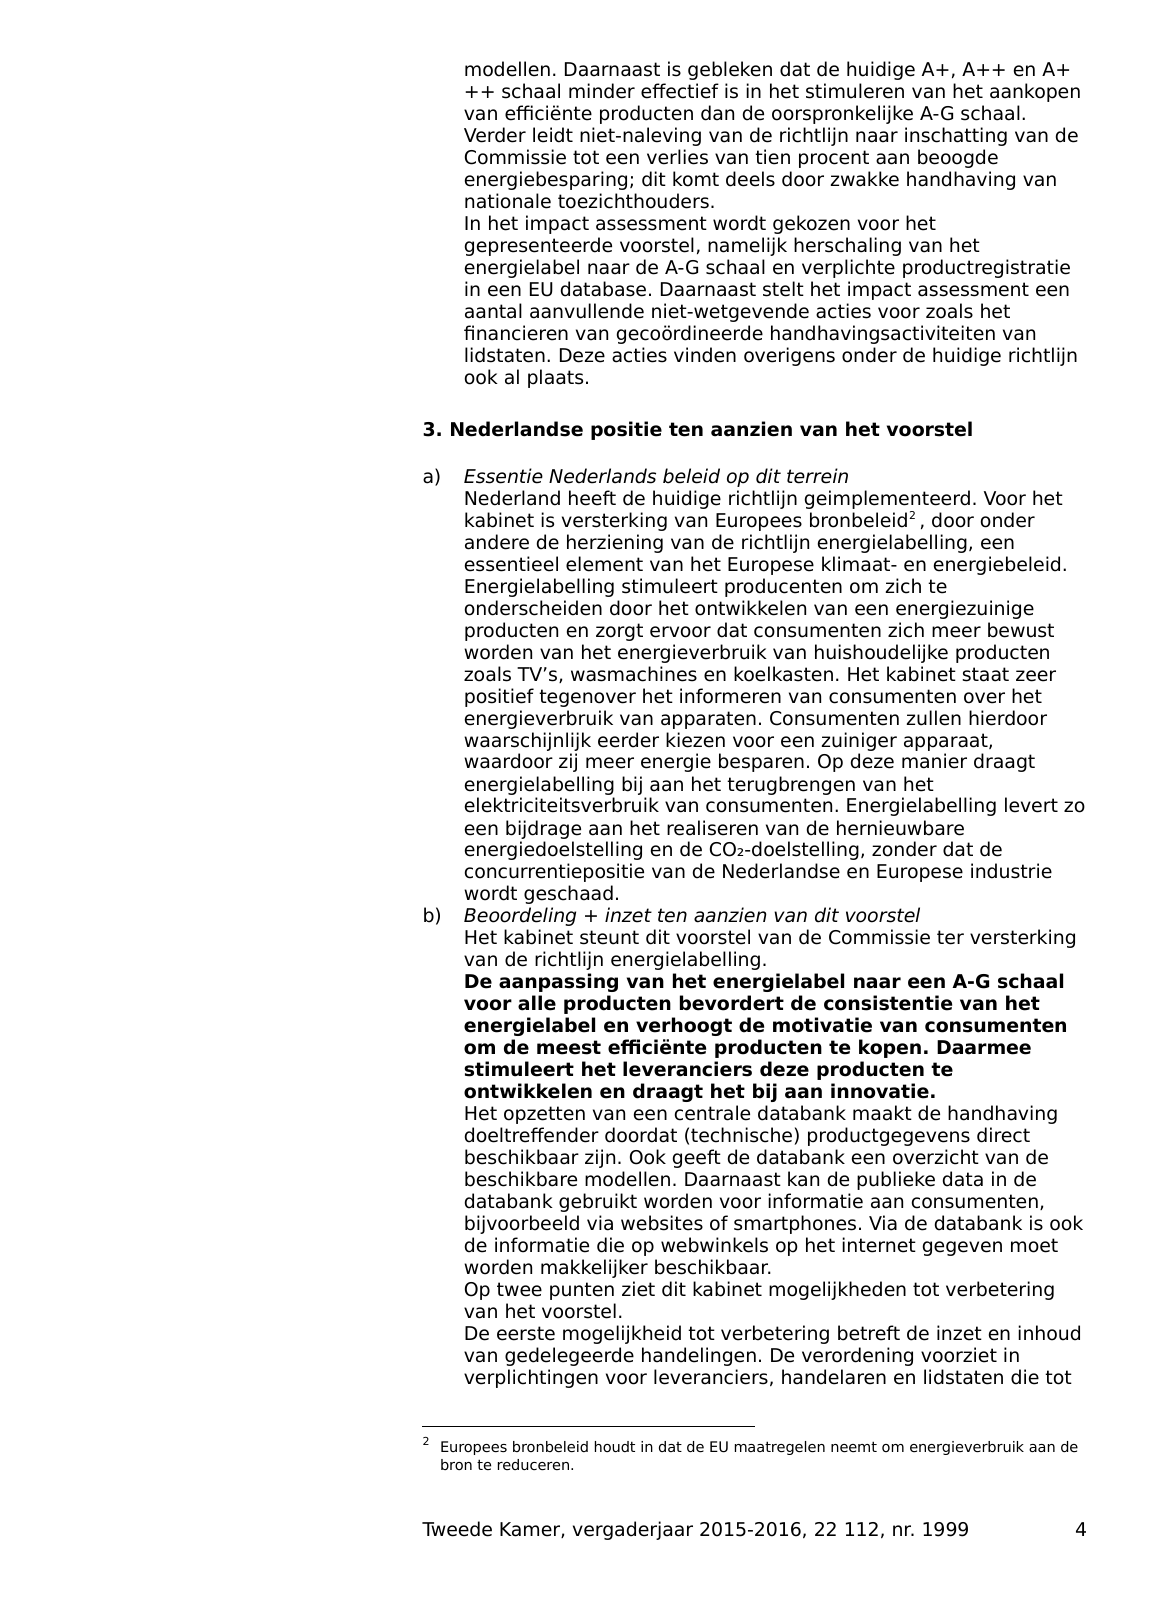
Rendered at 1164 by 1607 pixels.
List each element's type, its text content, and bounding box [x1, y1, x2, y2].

text b) Beoordeling + inzet ten aanzien van dit voorstel [422, 905, 1087, 927]
text Europees bronbeleid houdt in dat de EU maatregelen neemt om energieverbruik aan de bron te reduceren. [422, 1435, 1087, 1474]
text De eerste mogelijkheid tot verbetering betreft de inzet en inhoud van gedelegeerde handelingen. De verordening voorziet in verplichtingen voor leveranciers, handelaren en lidstaten die tot [464, 1323, 1087, 1389]
text a) Essentie Nederlands beleid op dit terrein [422, 466, 1087, 488]
text Het kabinet steunt dit voorstel van de Commissie ter versterking van de richtlijn energielabelling. [464, 927, 1087, 971]
text De aanpassing van het energielabel naar een A-G schaal voor alle producten bevordert de consistentie van het energielabel en verhoogt de motivatie van consumenten om de meest efficiënte producten te kopen. Daarmee stimuleert het leveranciers deze producten te ontwikkelen en draagt het bij aan innovatie. [464, 971, 1087, 1103]
text Op twee punten ziet dit kabinet mogelijkheden tot verbetering van het voorstel. [464, 1279, 1087, 1323]
text modellen. Daarnaast is gebleken dat de huidige A+, A++ en A+++ schaal minder effectief is in het stimuleren van het aankopen van efficiënte producten dan de oorspronkelijke A-G schaal. Verder leidt niet-naleving van de richtlijn naar inschatting van de Commissie tot een verlies van tien procent aan beoogde energiebesparing; dit komt deels door zwakke handhaving van nationale toezichthouders. [464, 59, 1087, 213]
text Nederland heeft de huidige richtlijn geimplementeerd. Voor het kabinet is versterking van Europees bronbeleid, door onder andere de herziening van de richtlijn energielabelling, een essentieel element van het Europese klimaat- en energiebeleid. Energielabelling stimuleert producenten om zich te onderscheiden door het ontwikkelen van een energiezuinige producten en zorgt ervoor dat consumenten zich meer bewust worden van het energieverbruik van huishoudelijke producten zoals TV’s, wasmachines en koelkasten. Het kabinet staat zeer positief tegenover het informeren van consumenten over het energieverbruik van apparaten. Consumenten zullen hierdoor waarschijnlijk eerder kiezen voor een zuiniger apparaat, waardoor zij meer energie besparen. Op deze manier draagt energielabelling bij aan het terugbrengen van het elektriciteitsverbruik van consumenten. Energielabelling levert zo een bijdrage aan het realiseren van de hernieuwbare energiedoelstelling en de CO₂-doelstelling, zonder dat de concurrentiepositie van de Nederlandse en Europese industrie wordt geschaad. [464, 488, 1087, 905]
text In het impact assessment wordt gekozen voor het gepresenteerde voorstel, namelijk herschaling van het energielabel naar de A-G schaal en verplichte productregistratie in een EU database. Daarnaast stelt het impact assessment een aantal aanvullende niet-wetgevende acties voor zoals het financieren van gecoördineerde handhavingsactiviteiten van lidstaten. Deze acties vinden overigens onder de huidige richtlijn ook al plaats. [464, 213, 1087, 389]
subtitle 3. Nederlandse positie ten aanzien van het voorstel [422, 419, 1087, 441]
text Het opzetten van een centrale databank maakt de handhaving doeltreffender doordat (technische) productgegevens direct beschikbaar zijn. Ook geeft de databank een overzicht van de beschikbare modellen. Daarnaast kan de publieke data in de databank gebruikt worden voor informatie aan consumenten, bijvoorbeeld via websites of smartphones. Via de databank is ook de informatie die op webwinkels op het internet gegeven moet worden makkelijker beschikbaar. [464, 1103, 1087, 1279]
